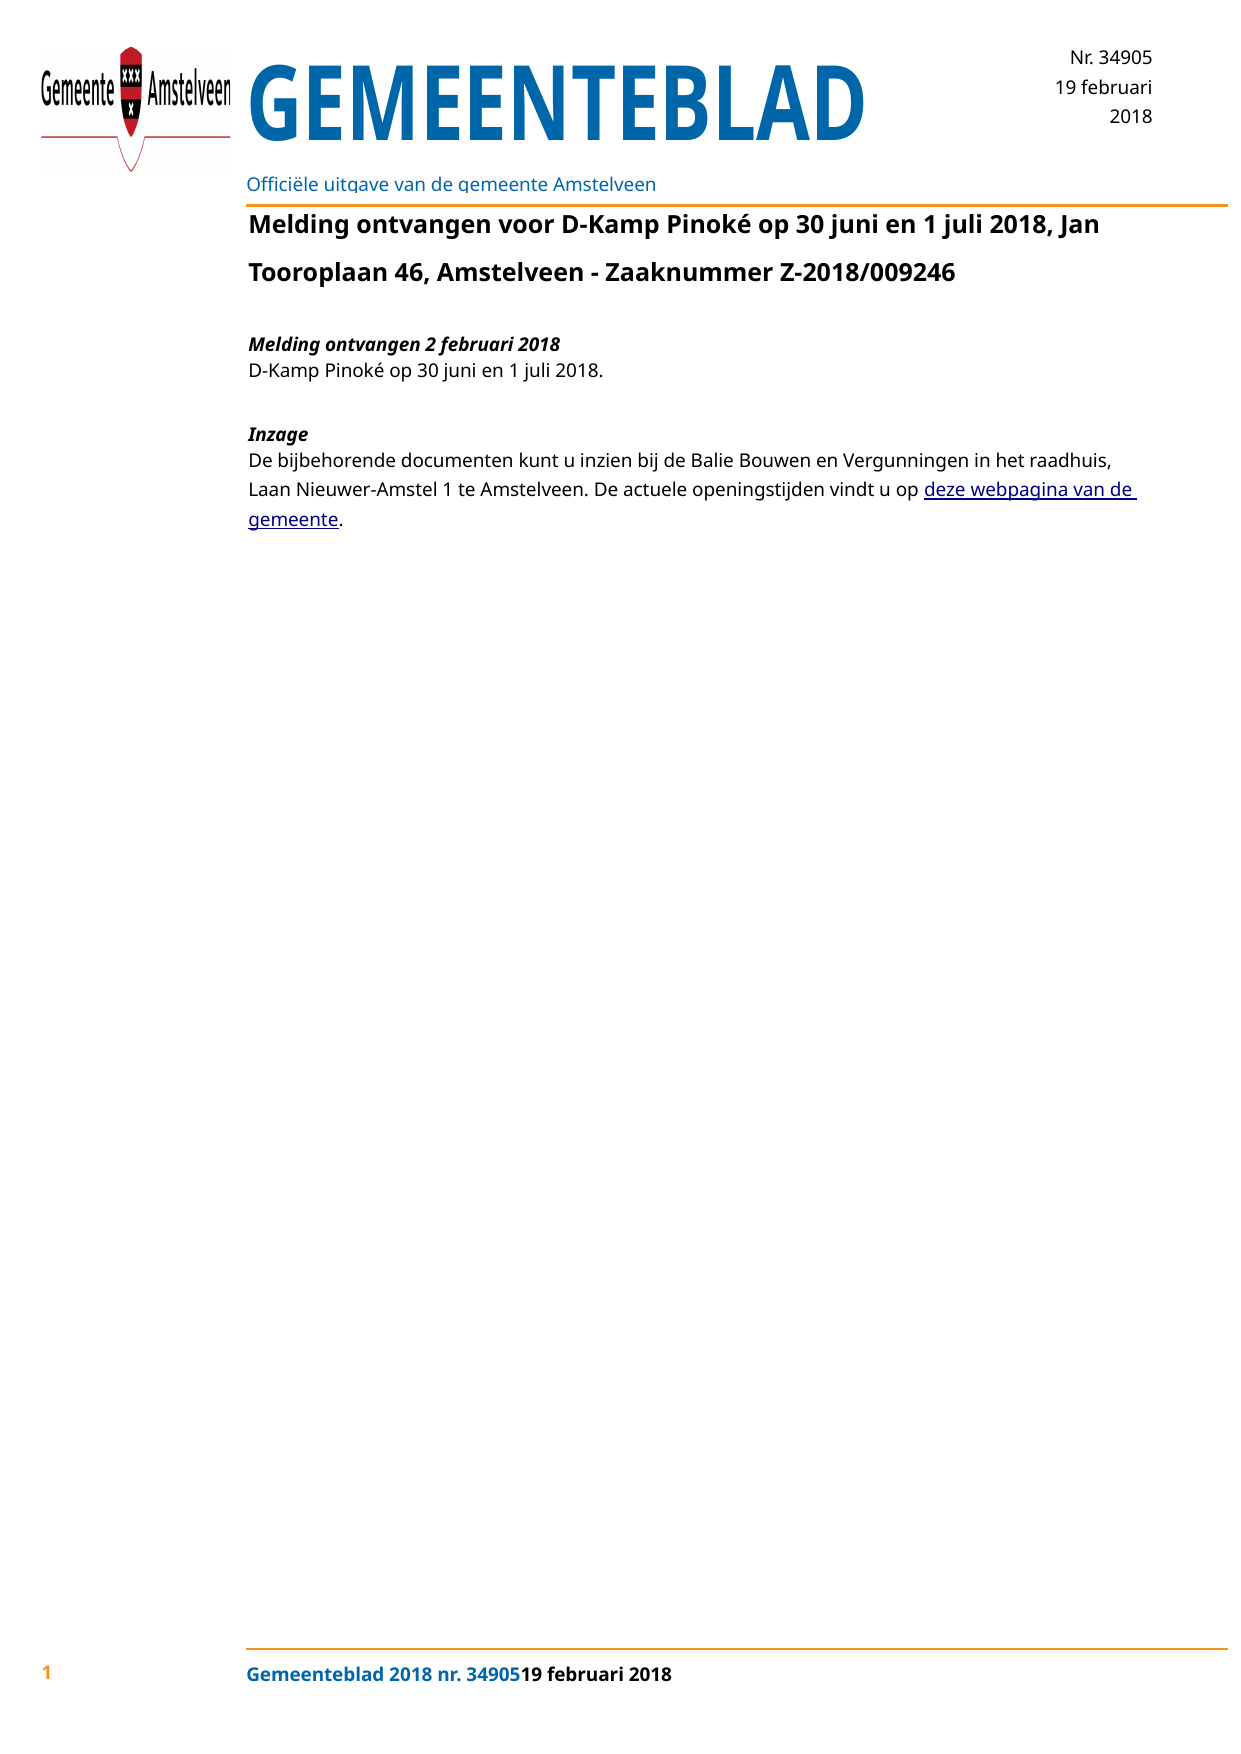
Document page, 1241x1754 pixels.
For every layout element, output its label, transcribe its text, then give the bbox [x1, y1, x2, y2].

text Melding ontvangen voor D-Kamp Pinoké op 30 juni en 1 juli 2018, Jan Tooroplaan 46, Amstelveen - Zaaknummer Z-2018/009246 [248, 207, 1152, 288]
picture [41, 47, 231, 172]
text Inzage [248, 421, 1152, 447]
text Melding ontvangen 2 februari 2018 [248, 331, 1152, 357]
text D-Kamp Pinoké op 30 juni en 1 juli 2018. [248, 357, 1152, 383]
text De bijbehorende documenten kunt u inzien bij de Balie Bouwen en Vergunningen in het raadhuis, Laan Nieuwer-Amstel 1 te Amstelveen. De actuele openingstijden vindt u op deze webpagina van de gemeente. [248, 447, 1152, 532]
